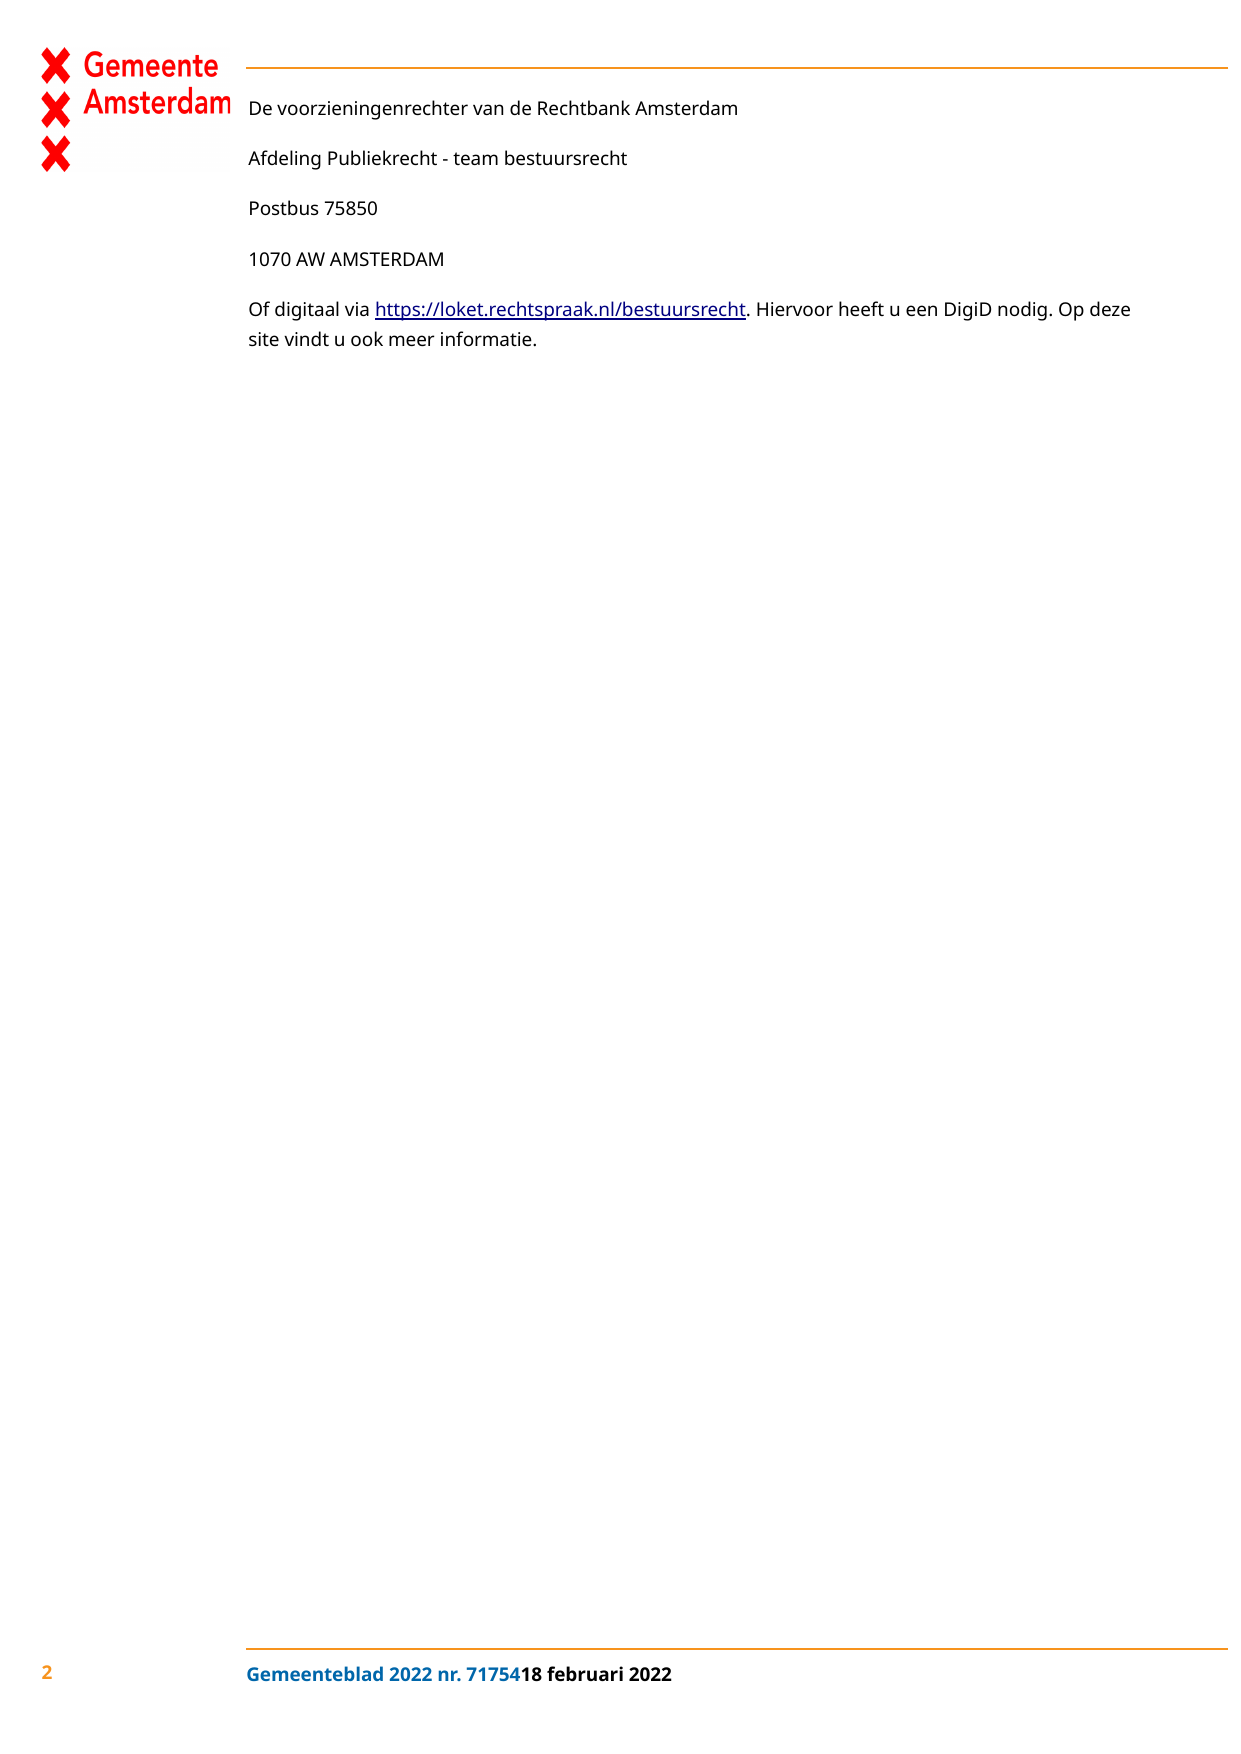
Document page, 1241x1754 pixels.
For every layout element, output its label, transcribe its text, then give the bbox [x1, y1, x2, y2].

text De voorzieningenrechter van de Rechtbank Amsterdam [248, 95, 1152, 121]
picture [41, 47, 231, 172]
text 1070 AW AMSTERDAM [248, 246, 1152, 272]
text Postbus 75850 [248, 196, 1152, 221]
text Of digitaal via https://loket.rechtspraak.nl/bestuursrecht. Hiervoor heeft u een DigiD nodig. Op deze site vindt u ook meer informatie. [248, 296, 1152, 352]
text Afdeling Publiekrecht - team bestuursrecht [248, 145, 1152, 171]
